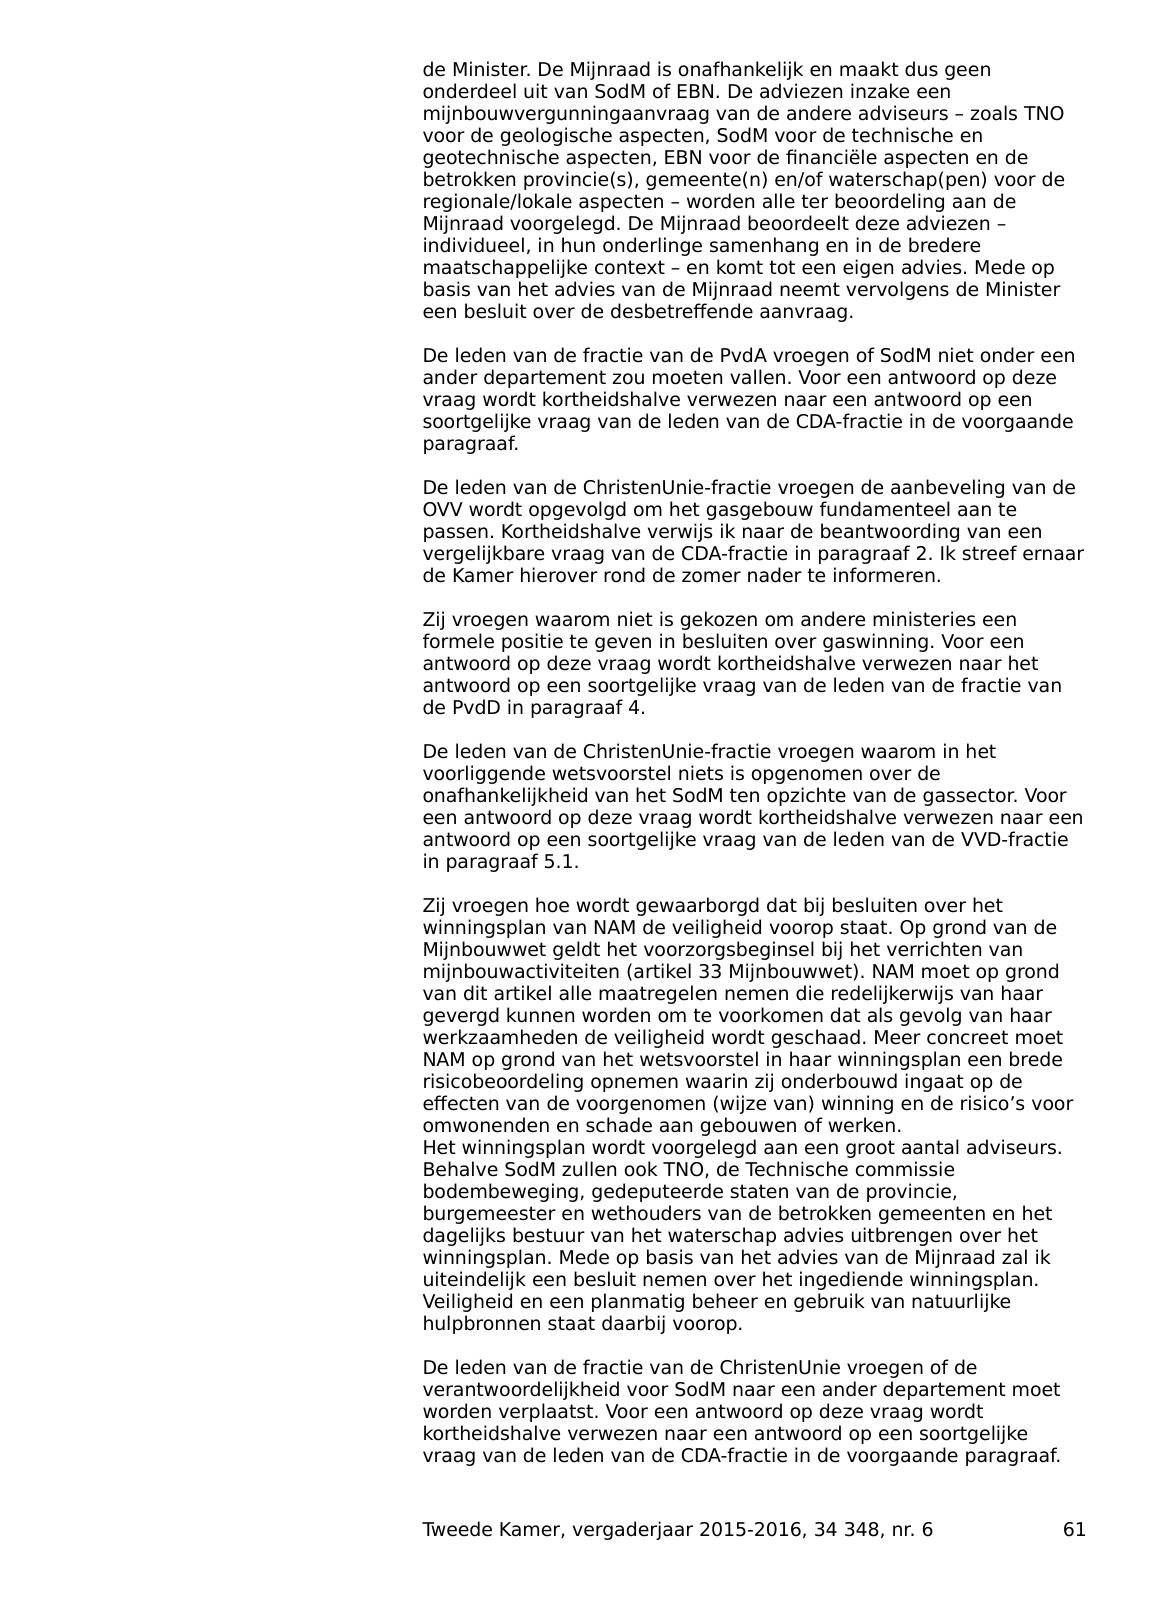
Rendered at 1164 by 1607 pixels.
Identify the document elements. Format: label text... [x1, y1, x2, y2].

text de Minister. De Mijnraad is onafhankelijk en maakt dus geen onderdeel uit van SodM of EBN. De adviezen inzake een mijnbouwvergunningaanvraag van de andere adviseurs – zoals TNO voor de geologische aspecten, SodM voor de technische en geotechnische aspecten, EBN voor de financiële aspecten en de betrokken provincie(s), gemeente(n) en/of waterschap(pen) voor de regionale/lokale aspecten – worden alle ter beoordeling aan de Mijnraad voorgelegd. De Mijnraad beoordeelt deze adviezen – individueel, in hun onderlinge samenhang en in de bredere maatschappelijke context – en komt tot een eigen advies. Mede op basis van het advies van de Mijnraad neemt vervolgens de Minister een besluit over de desbetreffende aanvraag. [422, 59, 1087, 323]
text Het winningsplan wordt voorgelegd aan een groot aantal adviseurs. Behalve SodM zullen ook TNO, de Technische commissie bodembeweging, gedeputeerde staten van de provincie, burgemeester en wethouders van de betrokken gemeenten en het dagelijks bestuur van het waterschap advies uitbrengen over het winningsplan. Mede op basis van het advies van de Mijnraad zal ik uiteindelijk een besluit nemen over het ingediende winningsplan. Veiligheid en een planmatig beheer en gebruik van natuurlijke hulpbronnen staat daarbij voorop. [422, 1137, 1087, 1335]
text De leden van de ChristenUnie-fractie vroegen de aanbeveling van de OVV wordt opgevolgd om het gasgebouw fundamenteel aan te passen. Kortheidshalve verwijs ik naar de beantwoording van een vergelijkbare vraag van de CDA-fractie in paragraaf 2. Ik streef ernaar de Kamer hierover rond de zomer nader te informeren. [422, 477, 1087, 587]
text Zij vroegen hoe wordt gewaarborgd dat bij besluiten over het winningsplan van NAM de veiligheid voorop staat. Op grond van de Mijnbouwwet geldt het voorzorgsbeginsel bij het verrichten van mijnbouwactiviteiten (artikel 33 Mijnbouwwet). NAM moet op grond van dit artikel alle maatregelen nemen die redelijkerwijs van haar gevergd kunnen worden om te voorkomen dat als gevolg van haar werkzaamheden de veiligheid wordt geschaad. Meer concreet moet NAM op grond van het wetsvoorstel in haar winningsplan een brede risicobeoordeling opnemen waarin zij onderbouwd ingaat op de effecten van de voorgenomen (wijze van) winning en de risico’s voor omwonenden en schade aan gebouwen of werken. [422, 895, 1087, 1137]
text De leden van de fractie van de PvdA vroegen of SodM niet onder een ander departement zou moeten vallen. Voor een antwoord op deze vraag wordt kortheidshalve verwezen naar een antwoord op een soortgelijke vraag van de leden van de CDA-fractie in de voorgaande paragraaf. [422, 345, 1087, 455]
text De leden van de fractie van de ChristenUnie vroegen of de verantwoordelijkheid voor SodM naar een ander departement moet worden verplaatst. Voor een antwoord op deze vraag wordt kortheidshalve verwezen naar een antwoord op een soortgelijke vraag van de leden van de CDA-fractie in de voorgaande paragraaf. [422, 1357, 1087, 1467]
text Zij vroegen waarom niet is gekozen om andere ministeries een formele positie te geven in besluiten over gaswinning. Voor een antwoord op deze vraag wordt kortheidshalve verwezen naar het antwoord op een soortgelijke vraag van de leden van de fractie van de PvdD in paragraaf 4. [422, 609, 1087, 719]
text De leden van de ChristenUnie-fractie vroegen waarom in het voorliggende wetsvoorstel niets is opgenomen over de onafhankelijkheid van het SodM ten opzichte van de gassector. Voor een antwoord op deze vraag wordt kortheidshalve verwezen naar een antwoord op een soortgelijke vraag van de leden van de VVD-fractie in paragraaf 5.1. [422, 741, 1087, 873]
